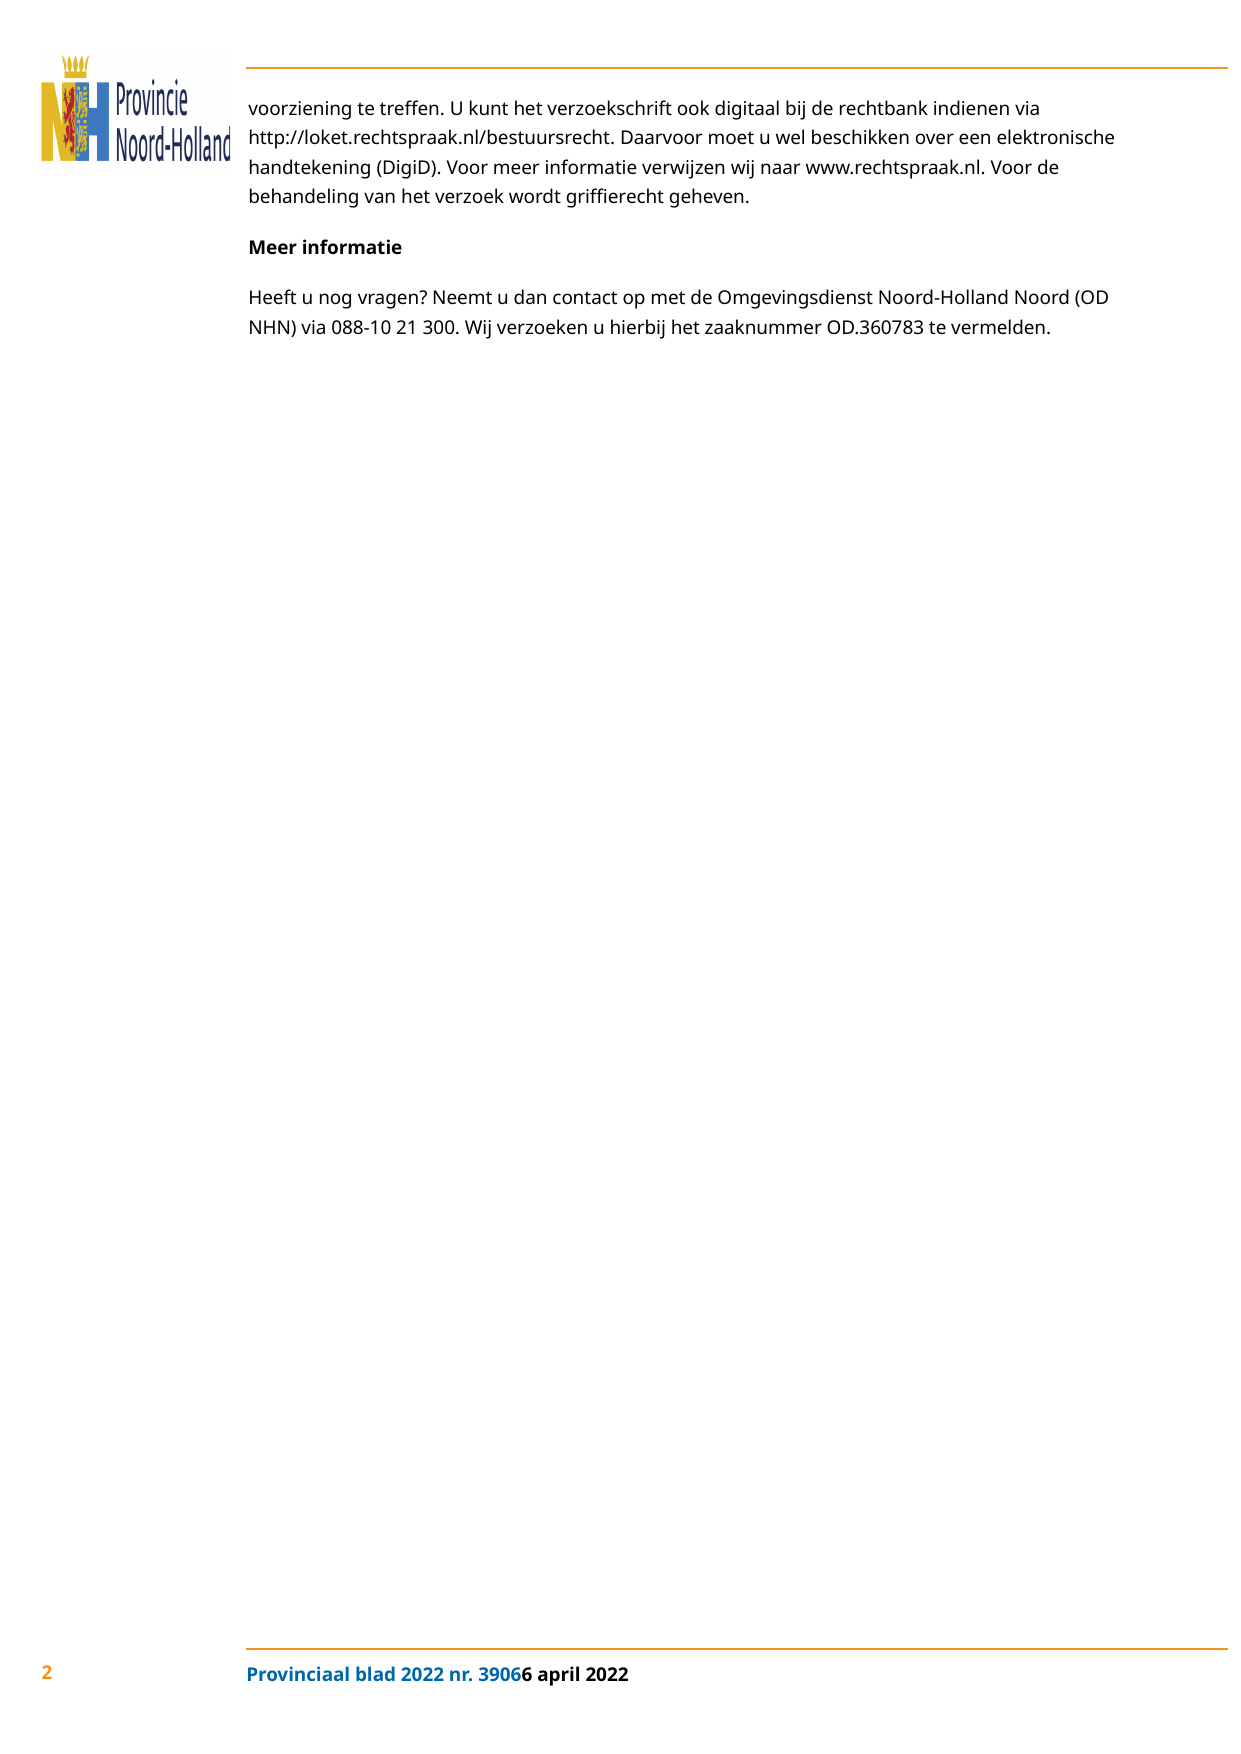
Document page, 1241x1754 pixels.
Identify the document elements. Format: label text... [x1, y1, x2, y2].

text Meer informatie [248, 234, 1152, 260]
picture [41, 47, 231, 172]
text voorziening te treffen. U kunt het verzoekschrift ook digitaal bij de rechtbank indienen via http://loket.rechtspraak.nl/bestuursrecht. Daarvoor moet u wel beschikken over een elektronische handtekening (DigiD). Voor meer informatie verwijzen wij naar www.rechtspraak.nl. Voor de behandeling van het verzoek wordt griffierecht geheven. [248, 95, 1152, 209]
text Heeft u nog vragen? Neemt u dan contact op met de Omgevingsdienst Noord-Holland Noord (OD NHN) via 088-10 21 300. Wij verzoeken u hierbij het zaaknummer OD.360783 te vermelden. [248, 284, 1152, 340]
